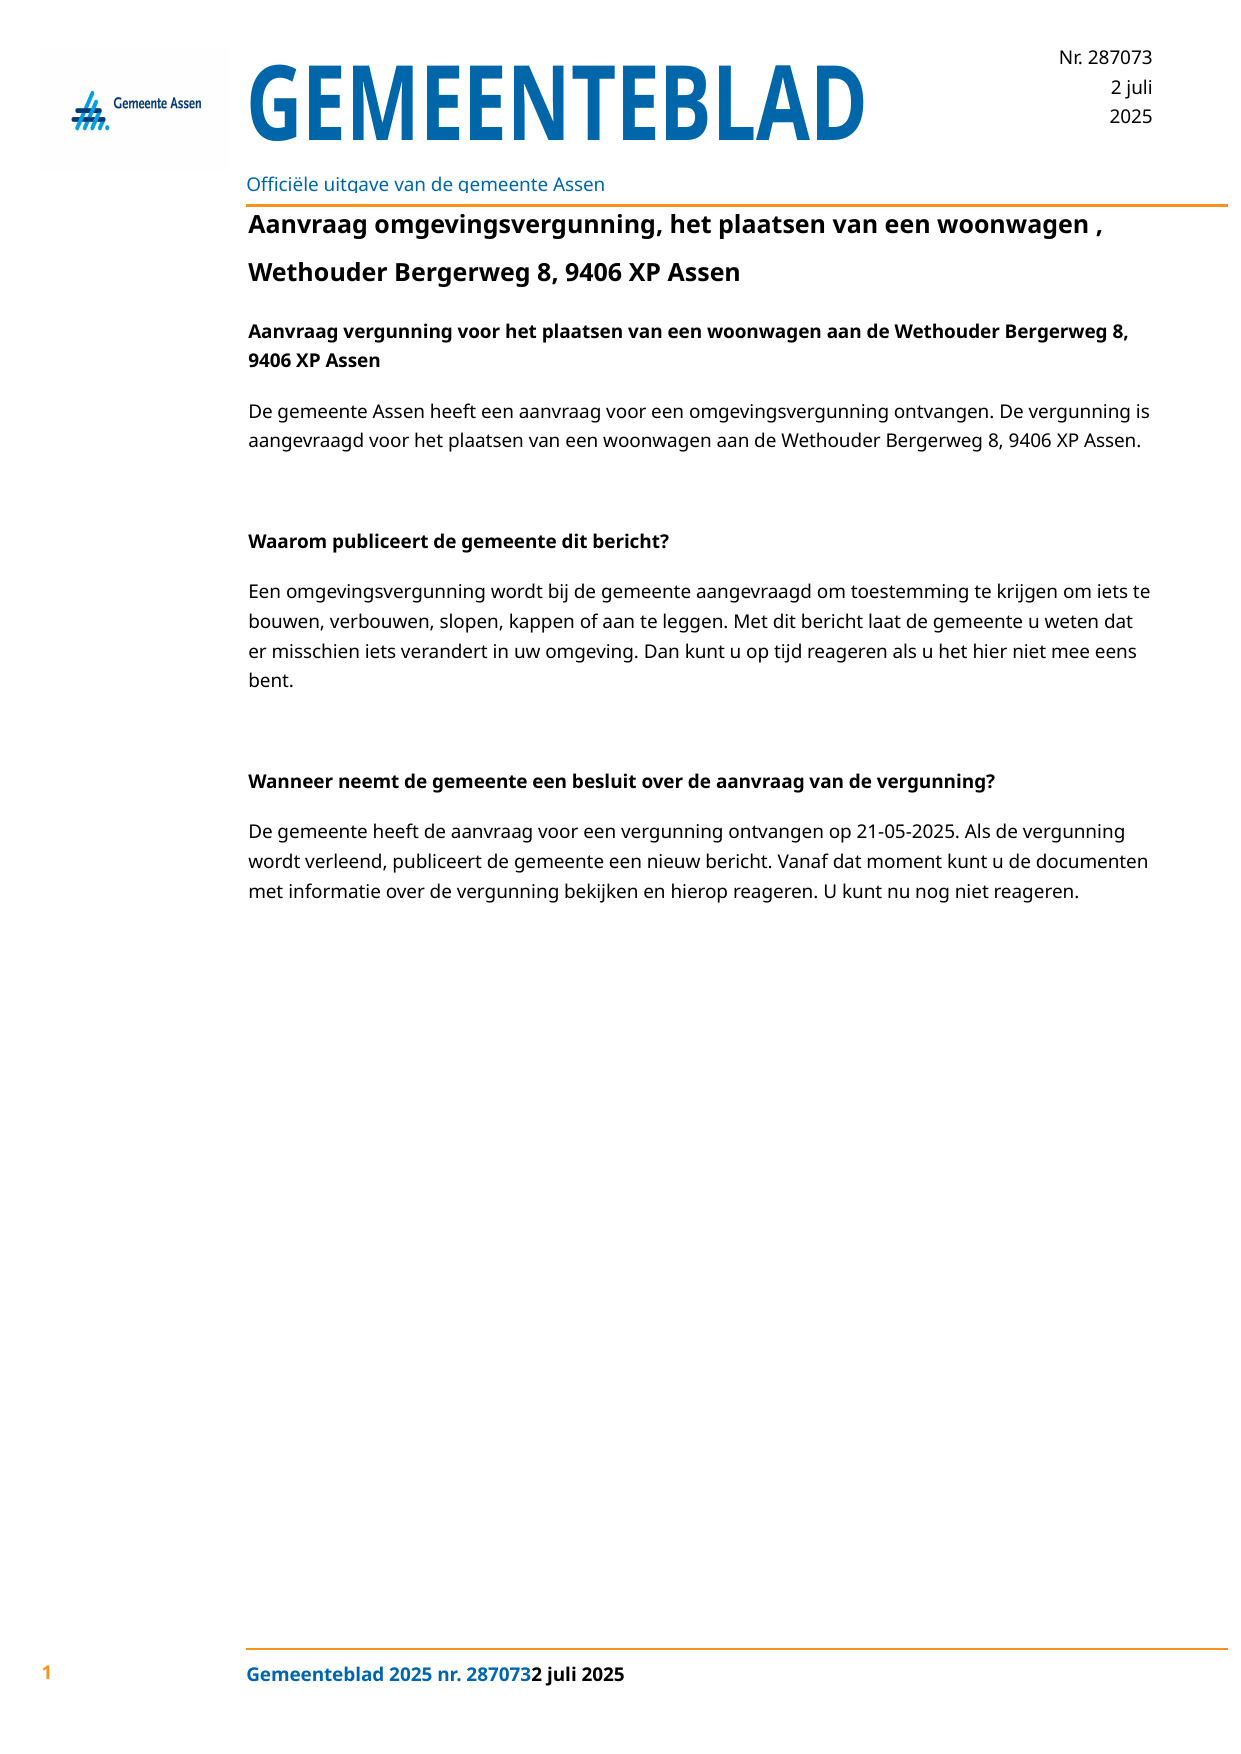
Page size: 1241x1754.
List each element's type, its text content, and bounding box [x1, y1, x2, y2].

text Aanvraag vergunning voor het plaatsen van een woonwagen aan de Wethouder Bergerweg 8, 9406 XP Assen [248, 318, 1152, 373]
text Aanvraag omgevingsvergunning, het plaatsen van een woonwagen , Wethouder Bergerweg 8, 9406 XP Assen [248, 207, 1152, 288]
text De gemeente heeft de aanvraag voor een vergunning ontvangen op 21-05-2025. Als de vergunning wordt verleend, publiceert de gemeente een nieuw bericht. Vanaf dat moment kunt u de documenten met informatie over de vergunning bekijken en hierop reageren. U kunt nu nog niet reageren. [248, 819, 1152, 904]
text De gemeente Assen heeft een aanvraag voor een omgevingsvergunning ontvangen. De vergunning is aangevraagd voor het plaatsen van een woonwagen aan de Wethouder Bergerweg 8, 9406 XP Assen. [248, 398, 1152, 453]
text Waarom publiceert de gemeente dit bericht? [248, 528, 1152, 554]
text Een omgevingsvergunning wordt bij de gemeente aangevraagd om toestemming te krijgen om iets te bouwen, verbouwen, slopen, kappen of aan te leggen. Met dit bericht laat de gemeente u weten dat er misschien iets verandert in uw omgeving. Dan kunt u op tijd reageren als u het hier niet mee eens bent. [248, 579, 1152, 693]
text Wanneer neemt de gemeente een besluit over de aanvraag van de vergunning? [248, 768, 1152, 794]
picture [41, 47, 231, 172]
